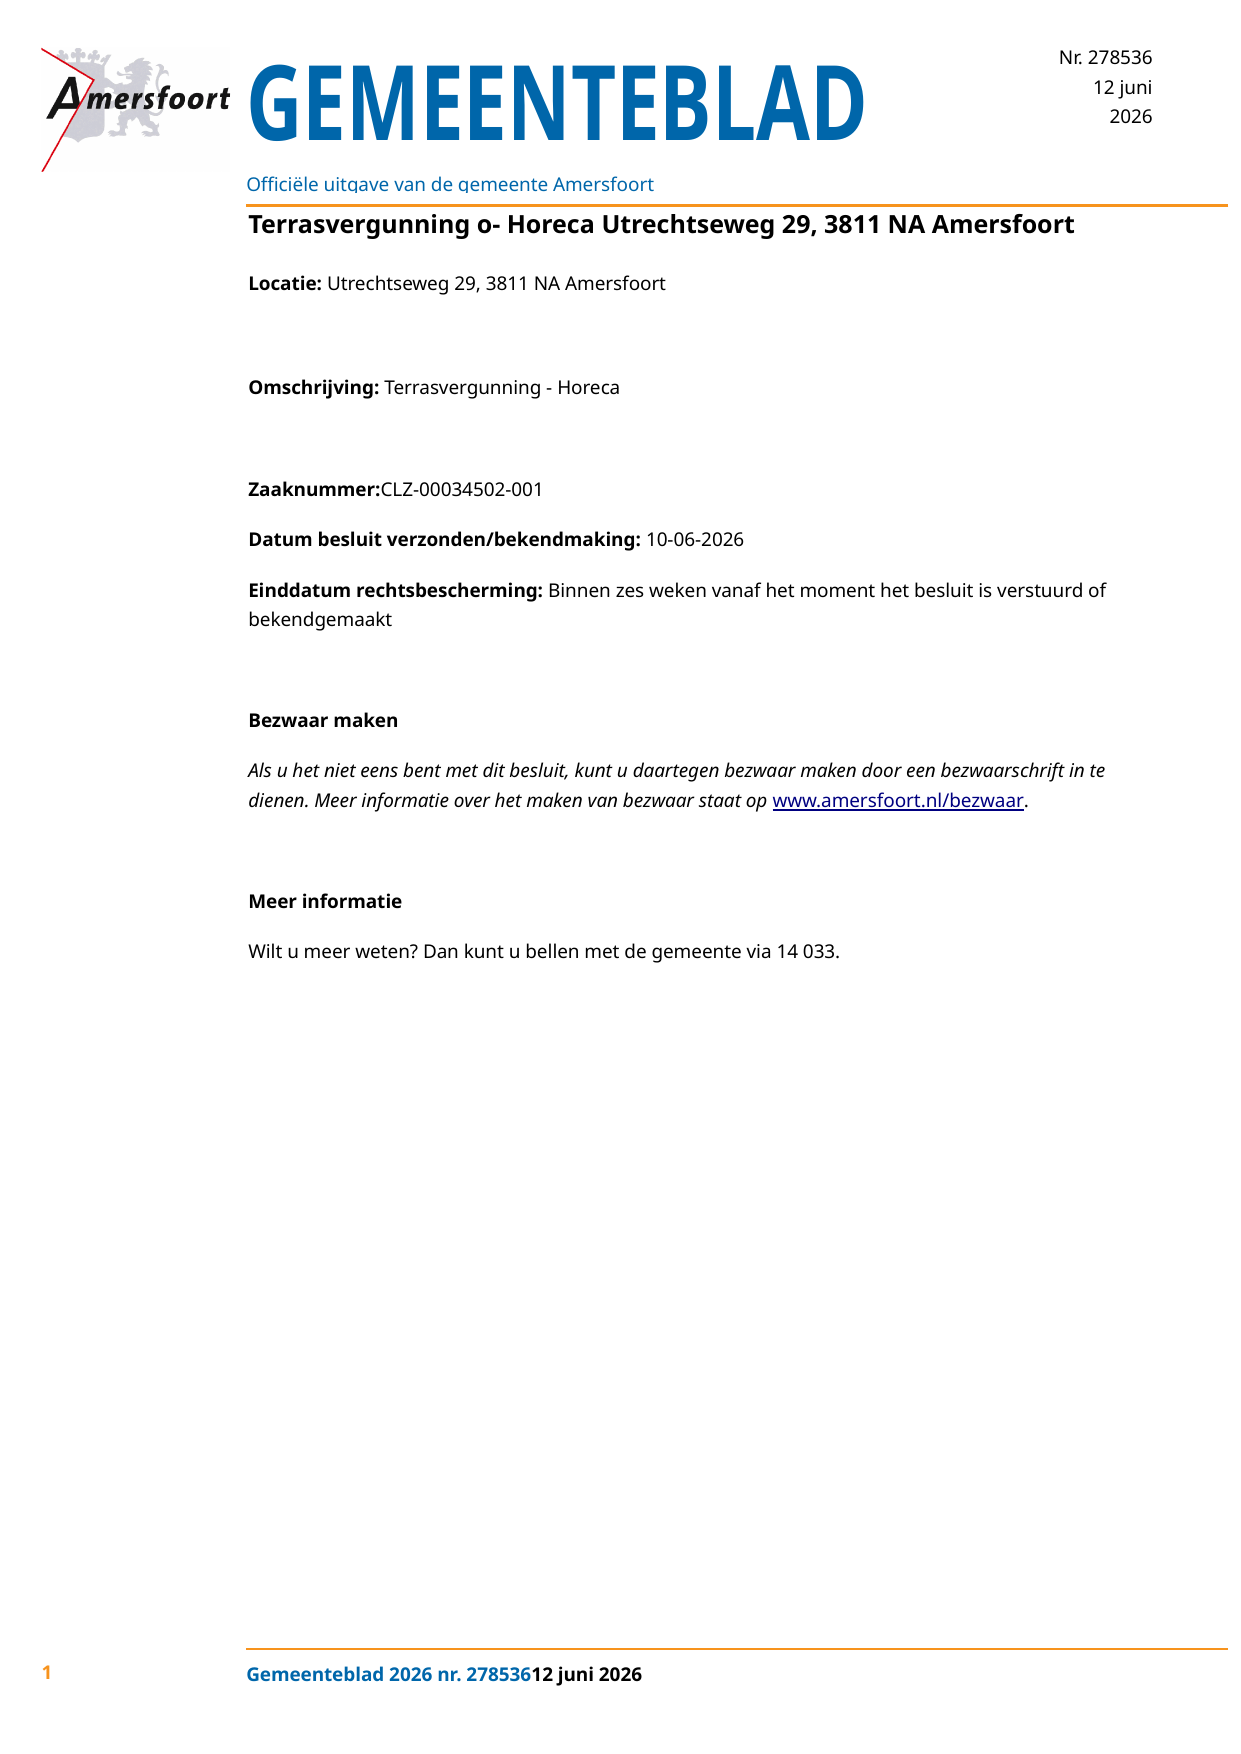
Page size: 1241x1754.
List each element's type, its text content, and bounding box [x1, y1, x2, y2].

picture [41, 47, 231, 172]
text Wilt u meer weten? Dan kunt u bellen met de gemeente via 14 033. [248, 938, 1152, 964]
text Terrasvergunning o- Horeca Utrechtseweg 29, 3811 NA Amersfoort [248, 207, 1152, 241]
text Zaaknummer:CLZ-00034502-001 [248, 476, 1152, 502]
text Locatie: Utrechtseweg 29, 3811 NA Amersfoort [248, 270, 1152, 296]
text Einddatum rechtsbescherming: Binnen zes weken vanaf het moment het besluit is verstuurd of bekendgemaakt [248, 577, 1152, 632]
text Als u het niet eens bent met dit besluit, kunt u daartegen bezwaar maken door een bezwaarschrift in te dienen. Meer informatie over het maken van bezwaar staat op www.amersfoort.nl/bezwaar. [248, 758, 1152, 813]
text ﻿Omschrijving: Terrasvergunning - Horeca [248, 371, 1152, 400]
text Datum besluit verzonden/bekendmaking: 10-06-2026 [248, 526, 1152, 552]
text Meer informatie [248, 888, 1152, 914]
text Bezwaar maken [248, 707, 1152, 733]
